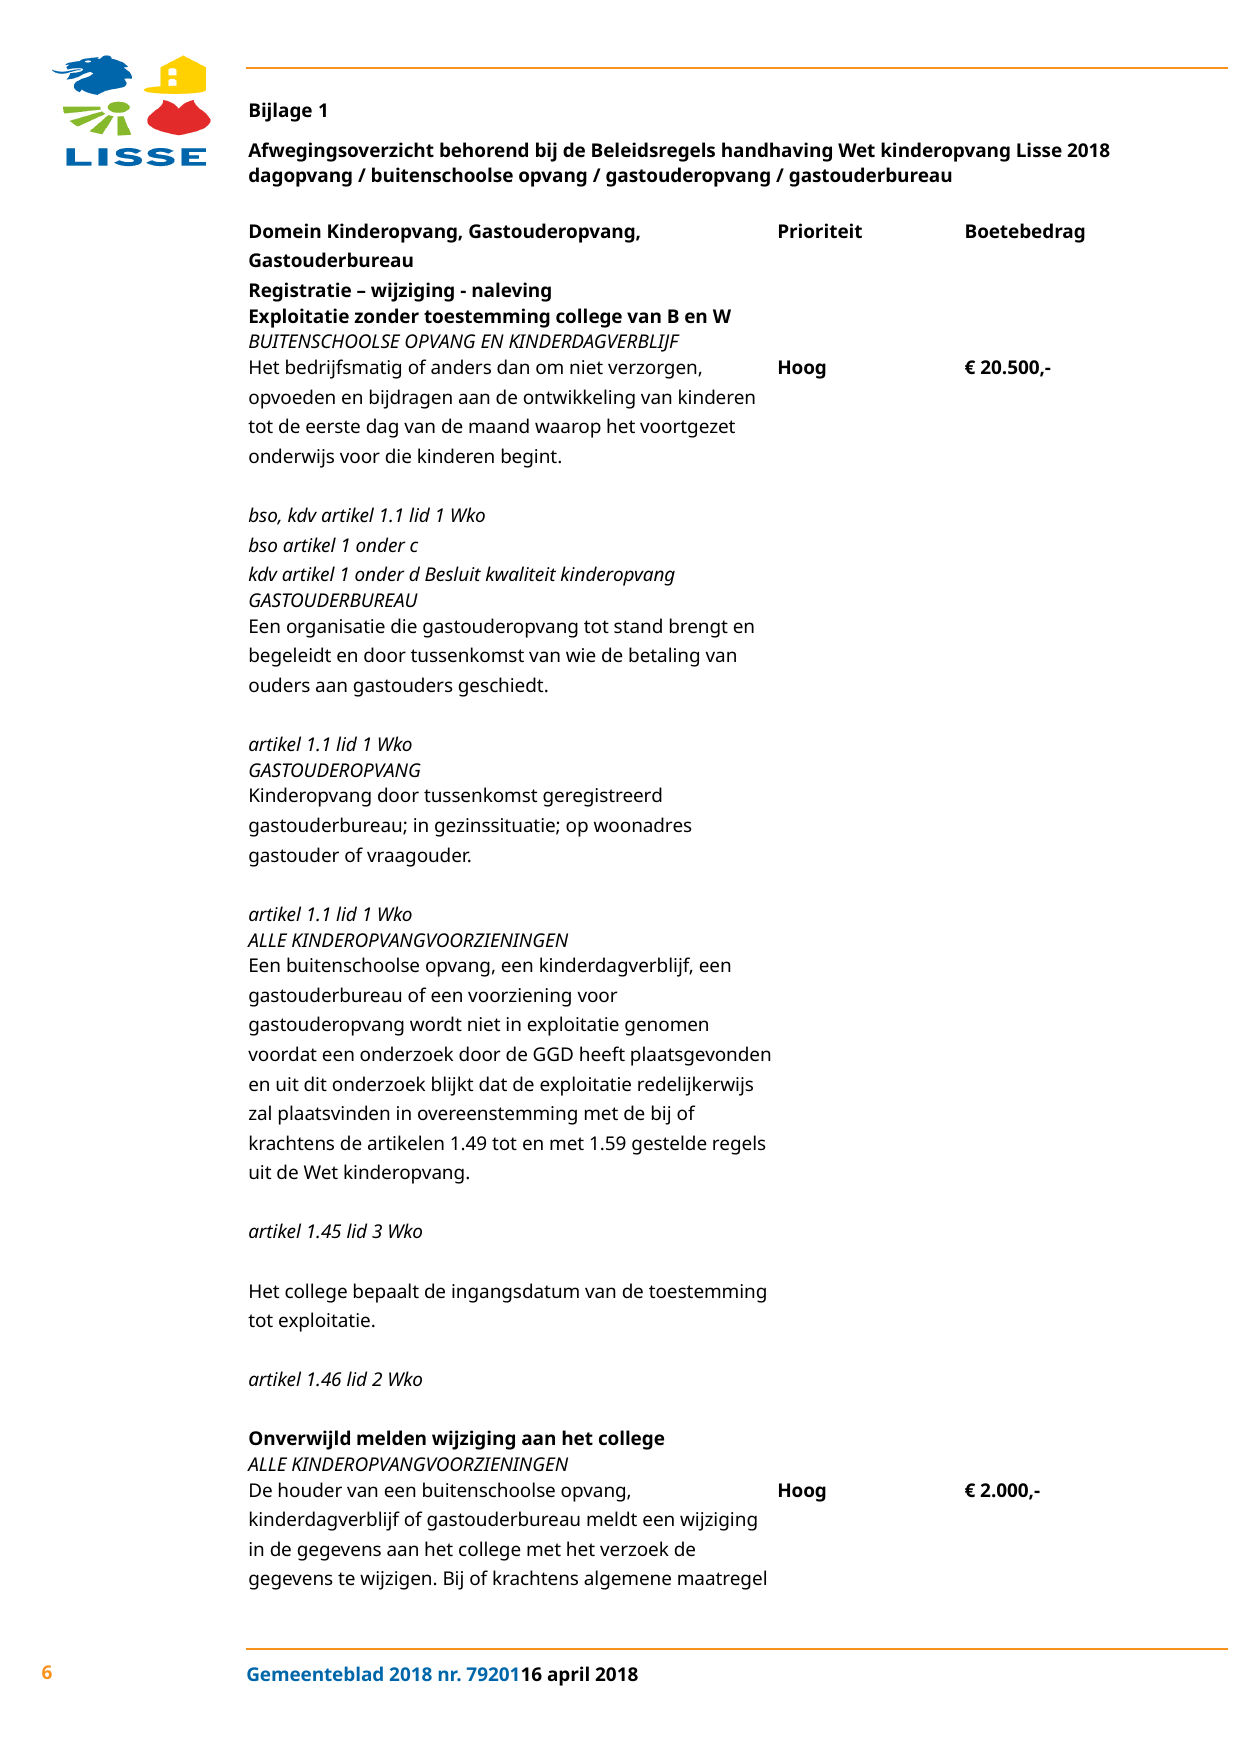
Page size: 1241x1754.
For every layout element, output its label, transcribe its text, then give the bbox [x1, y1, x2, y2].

text Afwegingsoverzicht behorend bij de Beleidsregels handhaving Wet kinderopvang Lisse 2018 dagopvang / buitenschoolse opvang / gastouderopvang / gastouderbureau [248, 137, 1152, 188]
text Bijlage 1 [248, 95, 1152, 123]
table_cell GASTOUDEROPVANG [248, 757, 777, 783]
table_cell Hoog [777, 354, 964, 1392]
table_cell Het bedrijfsmatig of anders dan om niet verzorgen, opvoeden en bijdragen aan de ontwikkeling van kinderen tot de eerste dag van de maand waarop het voortgezet onderwijs voor die kinderen begint. bso, kdv artikel 1.1 lid 1 Wko bso artikel 1 onder c kdv artikel 1 onder d Besluit kwaliteit kinderopvang [248, 354, 777, 587]
table_cell ALLE KINDEROPVANGVOORZIENINGEN [248, 1451, 1152, 1477]
table_cell GASTOUDERBUREAU [248, 587, 777, 613]
table_cell € 2.000,- [964, 1477, 1152, 1591]
table_header Boetebedrag [964, 218, 1152, 303]
table_cell Een organisatie die gastouderopvang tot stand brengt en begeleidt en door tussenkomst van wie de betaling van ouders aan gastouders geschiedt. artikel 1.1 lid 1 Wko [248, 613, 777, 757]
table_header Onverwijld melden wijziging aan het college [248, 1425, 1152, 1451]
table_cell Exploitatie zonder toestemming college van B en W [248, 303, 1152, 329]
table_header Domein Kinderopvang, Gastouderopvang, Gastouderbureau Registratie – wijziging - naleving [248, 218, 777, 303]
table_cell € 20.500,- [964, 354, 1152, 1392]
table_cell ALLE KINDEROPVANGVOORZIENINGEN [248, 927, 777, 952]
picture [41, 47, 231, 172]
table_cell Een buitenschoolse opvang, een kinderdagverblijf, een gastouderbureau of een voorziening voor gastouderopvang wordt niet in exploitatie genomen voordat een onderzoek door de GGD heeft plaatsgevonden en uit dit onderzoek blijkt dat de exploitatie redelijkerwijs zal plaatsvinden in overeenstemming met de bij of krachtens de artikelen 1.49 tot en met 1.59 gestelde regels uit de Wet kinderopvang. artikel 1.45 lid 3 Wko Het college bepaalt de ingangsdatum van de toestemming tot exploitatie. artikel 1.46 lid 2 Wko [248, 953, 777, 1392]
table_cell Kinderopvang door tussenkomst geregistreerd gastouderbureau; in gezinssituatie; op woonadres gastouder of vraagouder. artikel 1.1 lid 1 Wko [248, 783, 777, 927]
table_cell BUITENSCHOOLSE OPVANG EN KINDERDAGVERBLIJF [248, 329, 1152, 354]
table_header Prioriteit [777, 218, 964, 303]
table_cell De houder van een buitenschoolse opvang, kinderdagverblijf of gastouderbureau meldt een wijziging in de gegevens aan het college met het verzoek de gegevens te wijzigen. Bij of krachtens algemene maatregel [248, 1477, 777, 1591]
table_cell Hoog [777, 1477, 964, 1591]
